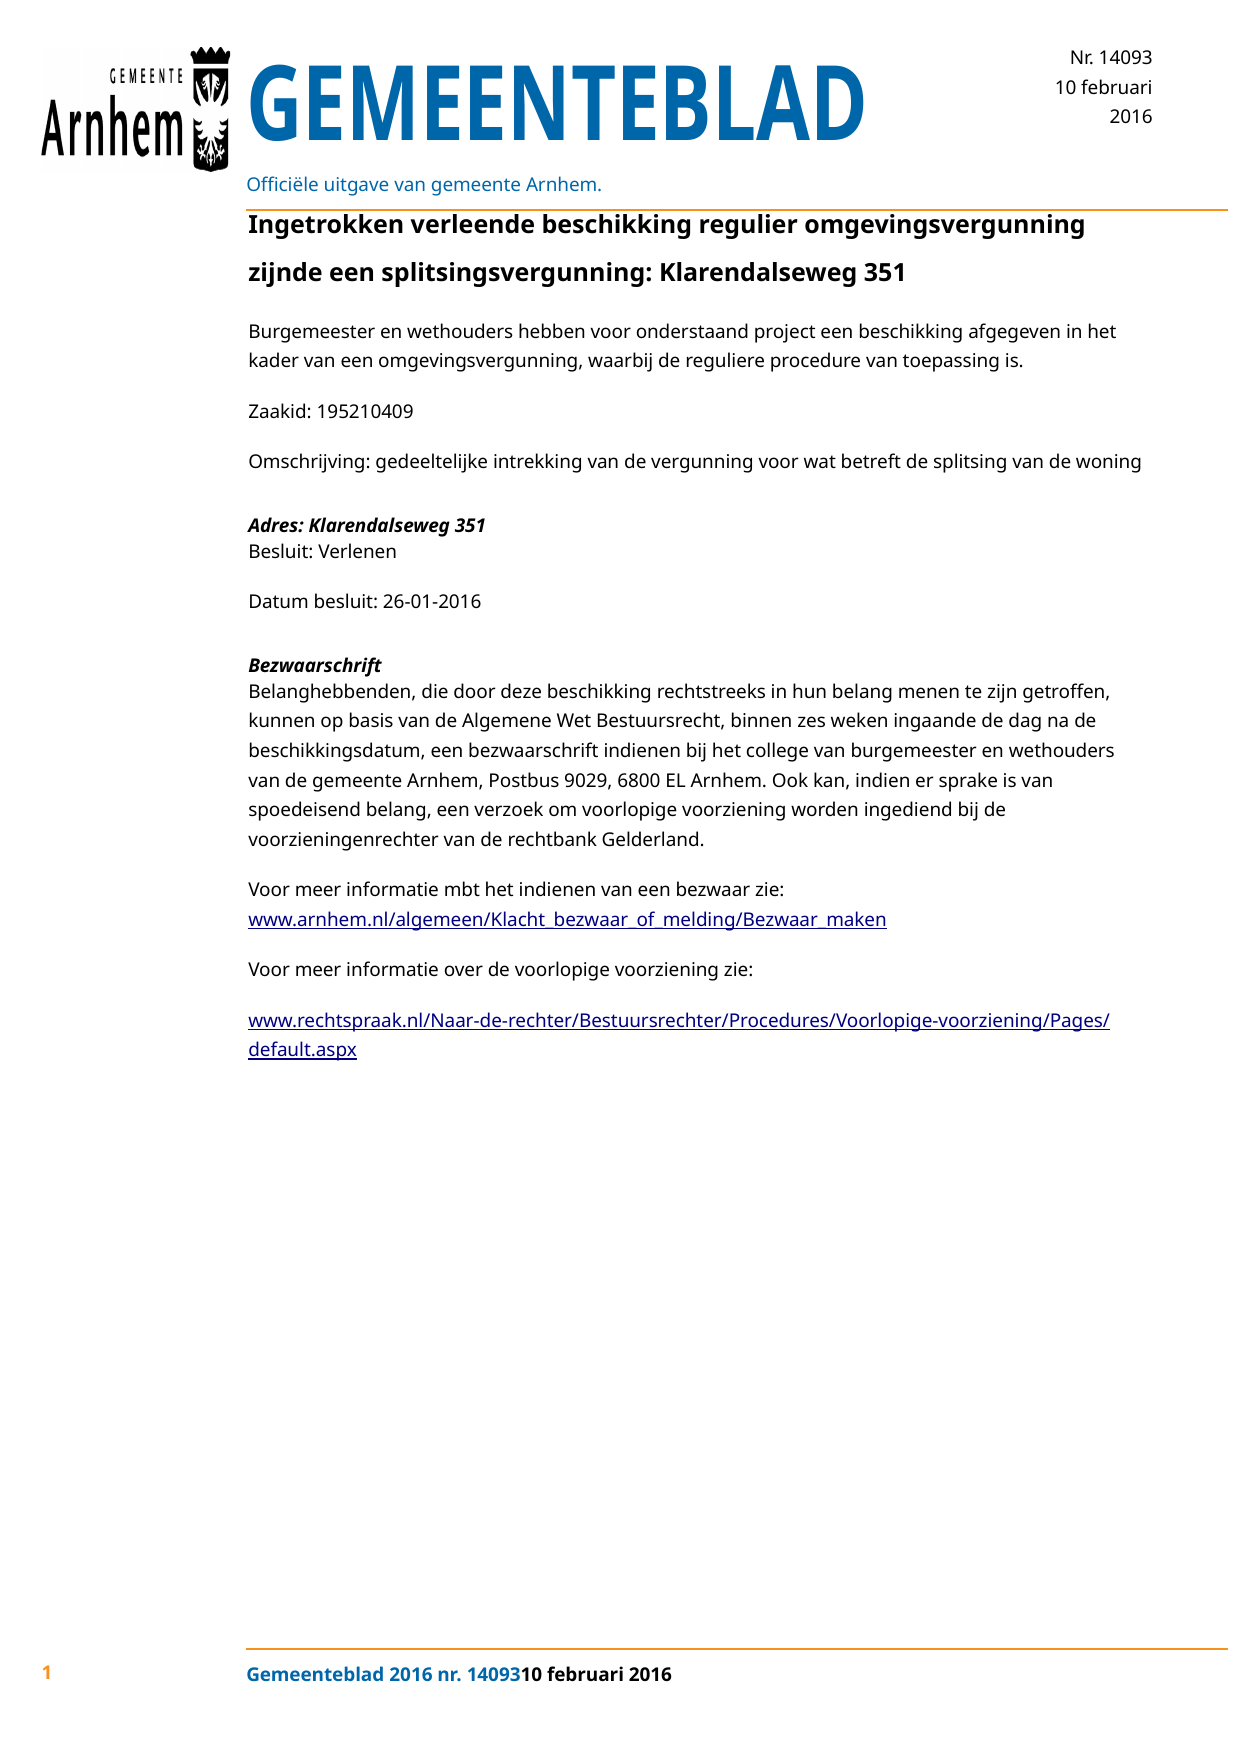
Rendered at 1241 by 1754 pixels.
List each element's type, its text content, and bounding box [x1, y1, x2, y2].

text Bezwaarschrift [248, 652, 1152, 678]
text Besluit: Verlenen [248, 538, 1152, 564]
text Omschrijving: gedeeltelijke intrekking van de vergunning voor wat betreft de splitsing van de woning [248, 448, 1152, 474]
text Voor meer informatie mbt het indienen van een bezwaar zie: www.arnhem.nl/algemeen/Klacht_bezwaar_of_melding/Bezwaar_maken [248, 876, 1152, 932]
picture [41, 47, 231, 172]
text Adres: Klarendalseweg 351 [248, 512, 1152, 538]
text Ingetrokken verleende beschikking regulier omgevingsvergunning zijnde een splitsingsvergunning: Klarendalseweg 351 [248, 211, 1152, 288]
text Datum besluit: 26-01-2016 [248, 588, 1152, 614]
text Burgemeester en wethouders hebben voor onderstaand project een beschikking afgegeven in het kader van een omgevingsvergunning, waarbij de reguliere procedure van toepassing is. [248, 318, 1152, 373]
text Voor meer informatie over de voorlopige voorziening zie: [248, 956, 1152, 982]
text Belanghebbenden, die door deze beschikking rechtstreeks in hun belang menen te zijn getroffen, kunnen op basis van de Algemene Wet Bestuursrecht, binnen zes weken ingaande de dag na de beschikkingsdatum, een bezwaarschrift indienen bij het college van burgemeester en wethouders van de gemeente Arnhem, Postbus 9029, 6800 EL Arnhem. Ook kan, indien er sprake is van spoedeisend belang, een verzoek om voorlopige voorziening worden ingediend bij de voorzieningenrechter van de rechtbank Gelderland. [248, 678, 1152, 852]
text Zaakid: 195210409 [248, 398, 1152, 424]
text www.rechtspraak.nl/Naar-de-rechter/Bestuursrechter/Procedures/Voorlopige-voorziening/Pages/default.aspx [248, 1007, 1152, 1062]
